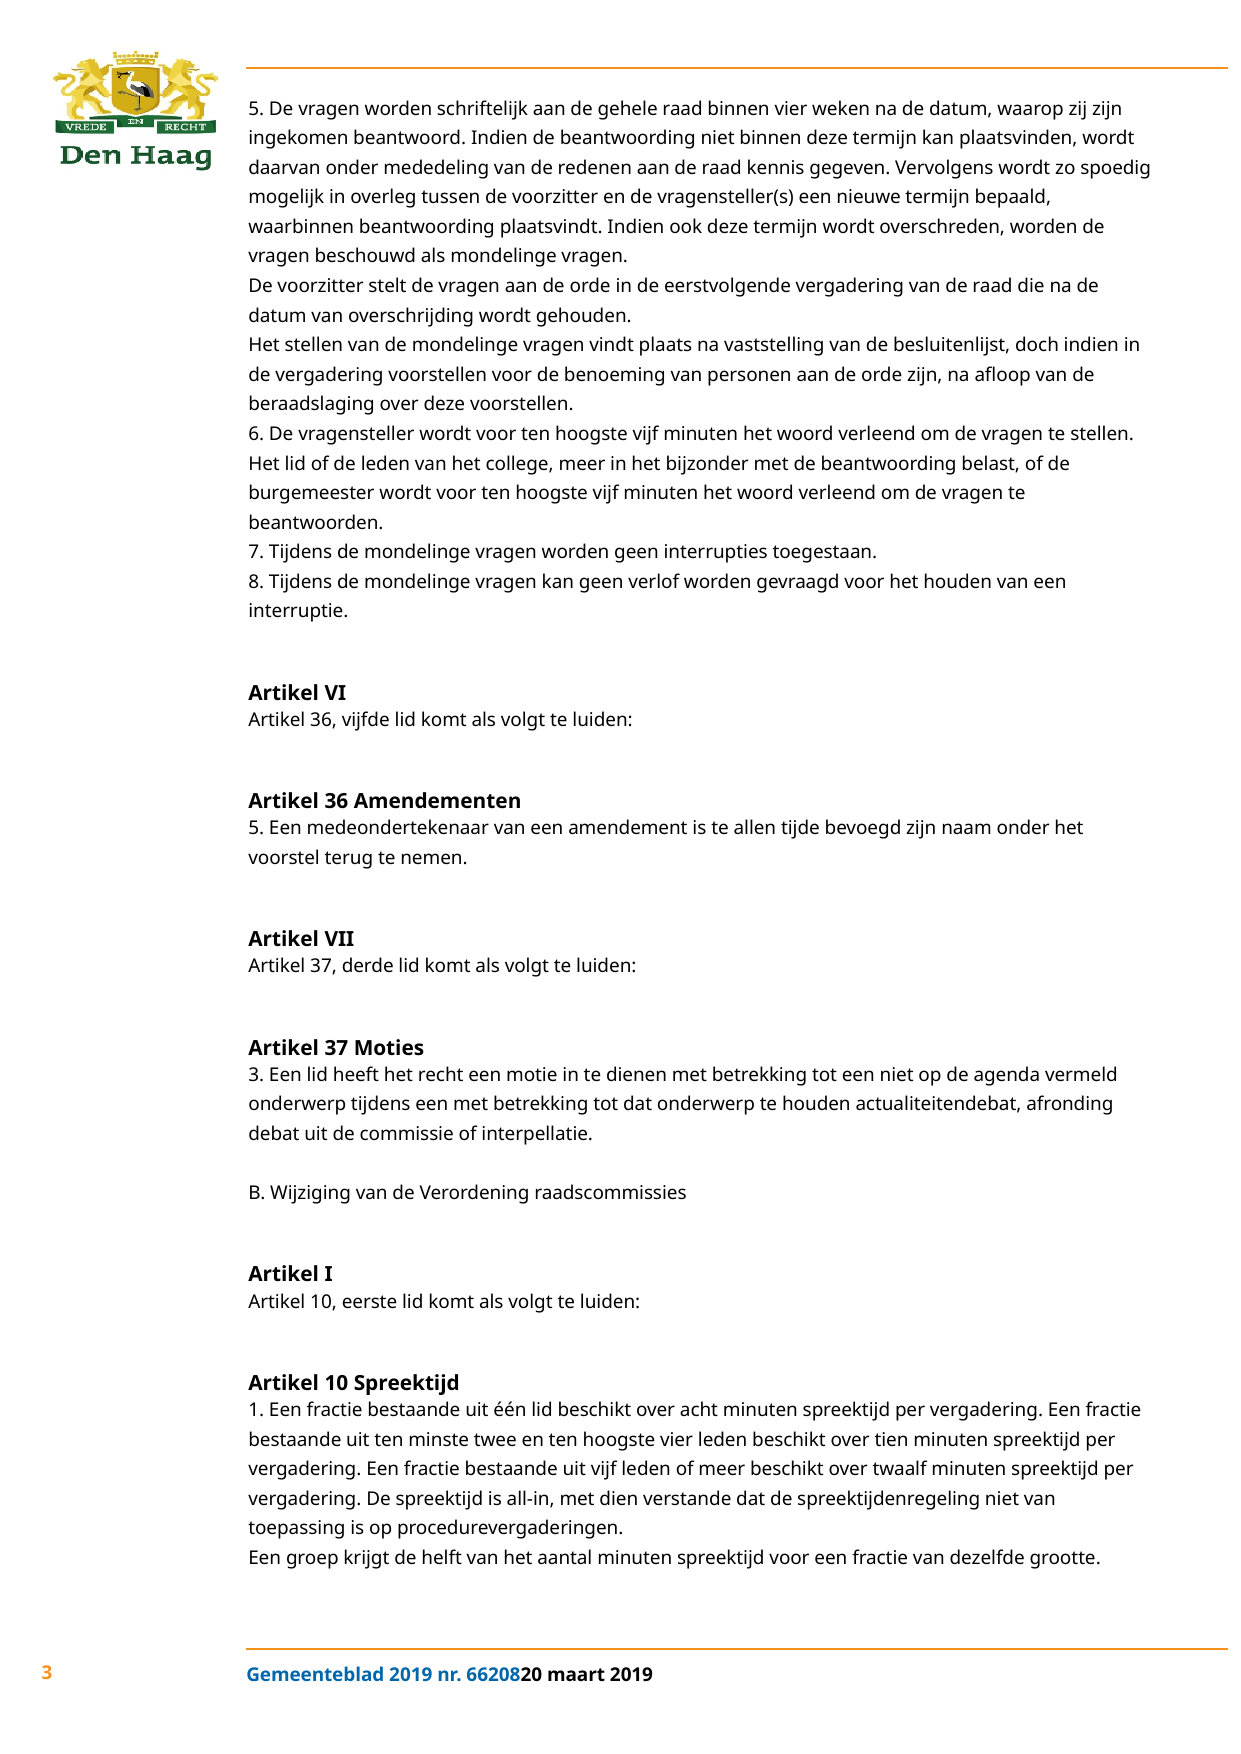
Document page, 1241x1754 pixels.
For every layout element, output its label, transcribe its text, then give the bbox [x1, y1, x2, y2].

text B. Wijziging van de Verordening raadscommissies [248, 1179, 1152, 1205]
text Een groep krijgt de helft van het aantal minuten spreektijd voor een fractie van dezelfde grootte. [248, 1544, 1152, 1570]
text Artikel VI [248, 678, 1152, 706]
text 3. Een lid heeft het recht een motie in te dienen met betrekking tot een niet op de agenda vermeld onderwerp tijdens een met betrekking tot dat onderwerp te houden actualiteitendebat, afronding debat uit de commissie of interpellatie. [248, 1061, 1152, 1146]
text Artikel 37, derde lid komt als volgt te luiden: [248, 953, 1152, 978]
text De voorzitter stelt de vragen aan de orde in de eerstvolgende vergadering van de raad die na de datum van overschrijding wordt gehouden. [248, 272, 1152, 328]
text Artikel I [248, 1259, 1152, 1288]
text 7. Tijdens de mondelinge vragen worden geen interrupties toegestaan. [248, 538, 1152, 564]
text Artikel 37 Moties [248, 1033, 1152, 1061]
text 6. De vragensteller wordt voor ten hoogste vijf minuten het woord verleend om de vragen te stellen. Het lid of de leden van het college, meer in het bijzonder met de beantwoording belast, of de burgemeester wordt voor ten hoogste vijf minuten het woord verleend om de vragen te beantwoorden. [248, 420, 1152, 535]
text 1. Een fractie bestaande uit één lid beschikt over acht minuten spreektijd per vergadering. Een fractie bestaande uit ten minste twee en ten hoogste vier leden beschikt over tien minuten spreektijd per vergadering. Een fractie bestaande uit vijf leden of meer beschikt over twaalf minuten spreektijd per vergadering. De spreektijd is all-in, met dien verstande dat de spreektijdenregeling niet van toepassing is op procedurevergaderingen. [248, 1396, 1152, 1540]
text 5. Een medeondertekenaar van een amendement is te allen tijde bevoegd zijn naam onder het voorstel terug te nemen. [248, 814, 1152, 870]
text 5. De vragen worden schriftelijk aan de gehele raad binnen vier weken na de datum, waarop zij zijn ingekomen beantwoord. Indien de beantwoording niet binnen deze termijn kan plaatsvinden, wordt daarvan onder mededeling van de redenen aan de raad kennis gegeven. Vervolgens wordt zo spoedig mogelijk in overleg tussen de voorzitter en de vragensteller(s) een nieuwe termijn bepaald, waarbinnen beantwoording plaatsvindt. Indien ook deze termijn wordt overschreden, worden de vragen beschouwd als mondelinge vragen. [248, 95, 1152, 268]
text Artikel 10, eerste lid komt als volgt te luiden: [248, 1288, 1152, 1313]
text Het stellen van de mondelinge vragen vindt plaats na vaststelling van de besluitenlijst, doch indien in de vergadering voorstellen voor de benoeming van personen aan de orde zijn, na afloop van de beraadslaging over deze voorstellen. [248, 331, 1152, 416]
picture [41, 47, 231, 172]
text 8. Tijdens de mondelinge vragen kan geen verlof worden gevraagd voor het houden van een interruptie. [248, 568, 1152, 623]
text Artikel 10 Spreektijd [248, 1368, 1152, 1396]
text Artikel 36 Amendementen [248, 786, 1152, 814]
text Artikel VII [248, 924, 1152, 953]
text Artikel 36, vijfde lid komt als volgt te luiden: [248, 706, 1152, 732]
